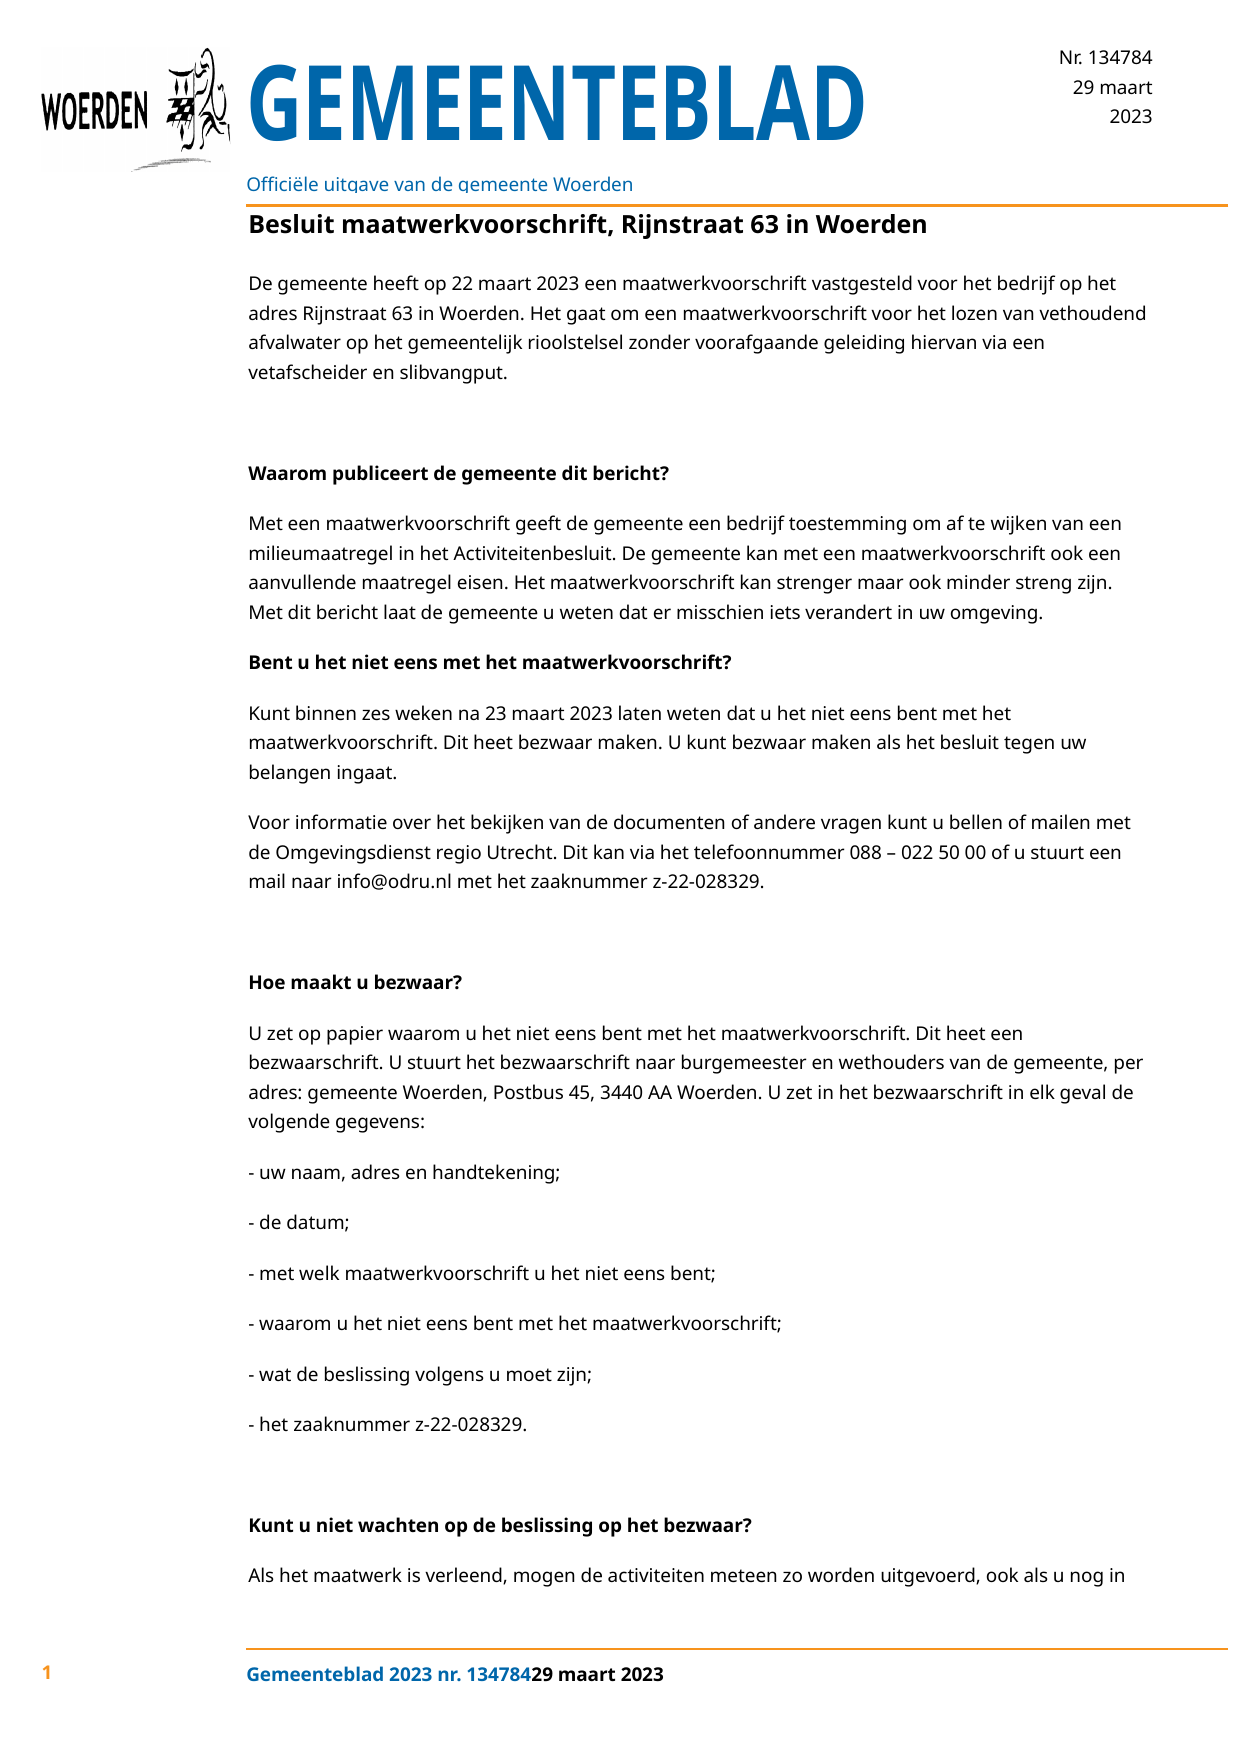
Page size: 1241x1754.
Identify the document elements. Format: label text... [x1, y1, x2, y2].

picture [41, 47, 231, 172]
text - waarom u het niet eens bent met het maatwerkvoorschrift; [248, 1310, 1152, 1336]
text Hoe maakt u bezwaar? [248, 969, 1152, 995]
text Voor informatie over het bekijken van de documenten of andere vragen kunt u bellen of mailen met de Omgevingsdienst regio Utrecht. Dit kan via het telefoonnummer 088 – 022 50 00 of u stuurt een mail naar info@odru.nl met het zaaknummer z-22-028329. [248, 809, 1152, 894]
text - uw naam, adres en handtekening; [248, 1159, 1152, 1185]
text Kunt u niet wachten op de beslissing op het bezwaar? [248, 1512, 1152, 1538]
text Besluit maatwerkvoorschrift, Rijnstraat 63 in Woerden [248, 207, 1152, 241]
text Met een maatwerkvoorschrift geeft de gemeente een bedrijf toestemming om af te wijken van een milieumaatregel in het Activiteitenbesluit. De gemeente kan met een maatwerkvoorschrift ook een aanvullende maatregel eisen. Het maatwerkvoorschrift kan strenger maar ook minder streng zijn. Met dit bericht laat de gemeente u weten dat er misschien iets verandert in uw omgeving. [248, 510, 1152, 625]
text - het zaaknummer z-22-028329. [248, 1411, 1152, 1437]
text - wat de beslissing volgens u moet zijn; [248, 1361, 1152, 1386]
text Waarom publiceert de gemeente dit bericht? [248, 460, 1152, 486]
text Kunt binnen zes weken na 23 maart 2023 laten weten dat u het niet eens bent met het maatwerkvoorschrift. Dit heet bezwaar maken. U kunt bezwaar maken als het besluit tegen uw belangen ingaat. [248, 700, 1152, 785]
text U zet op papier waarom u het niet eens bent met het maatwerkvoorschrift. Dit heet een bezwaarschrift. U stuurt het bezwaarschrift naar burgemeester en wethouders van de gemeente, per adres: gemeente Woerden, Postbus 45, 3440 AA Woerden. U zet in het bezwaarschrift in elk geval de volgende gegevens: [248, 1020, 1152, 1134]
text Als het maatwerk is verleend, mogen de activiteiten meteen zo worden uitgevoerd, ook als u nog in [248, 1562, 1152, 1588]
text - de datum; [248, 1209, 1152, 1235]
text - met welk maatwerkvoorschrift u het niet eens bent; [248, 1260, 1152, 1286]
text De gemeente heeft op 22 maart 2023 een maatwerkvoorschrift vastgesteld voor het bedrijf op het adres Rijnstraat 63 in Woerden. Het gaat om een maatwerkvoorschrift voor het lozen van vethoudend afvalwater op het gemeentelijk rioolstelsel zonder voorafgaande geleiding hiervan via een vetafscheider en slibvangput. [248, 270, 1152, 385]
text Bent u het niet eens met het maatwerkvoorschrift? [248, 649, 1152, 675]
